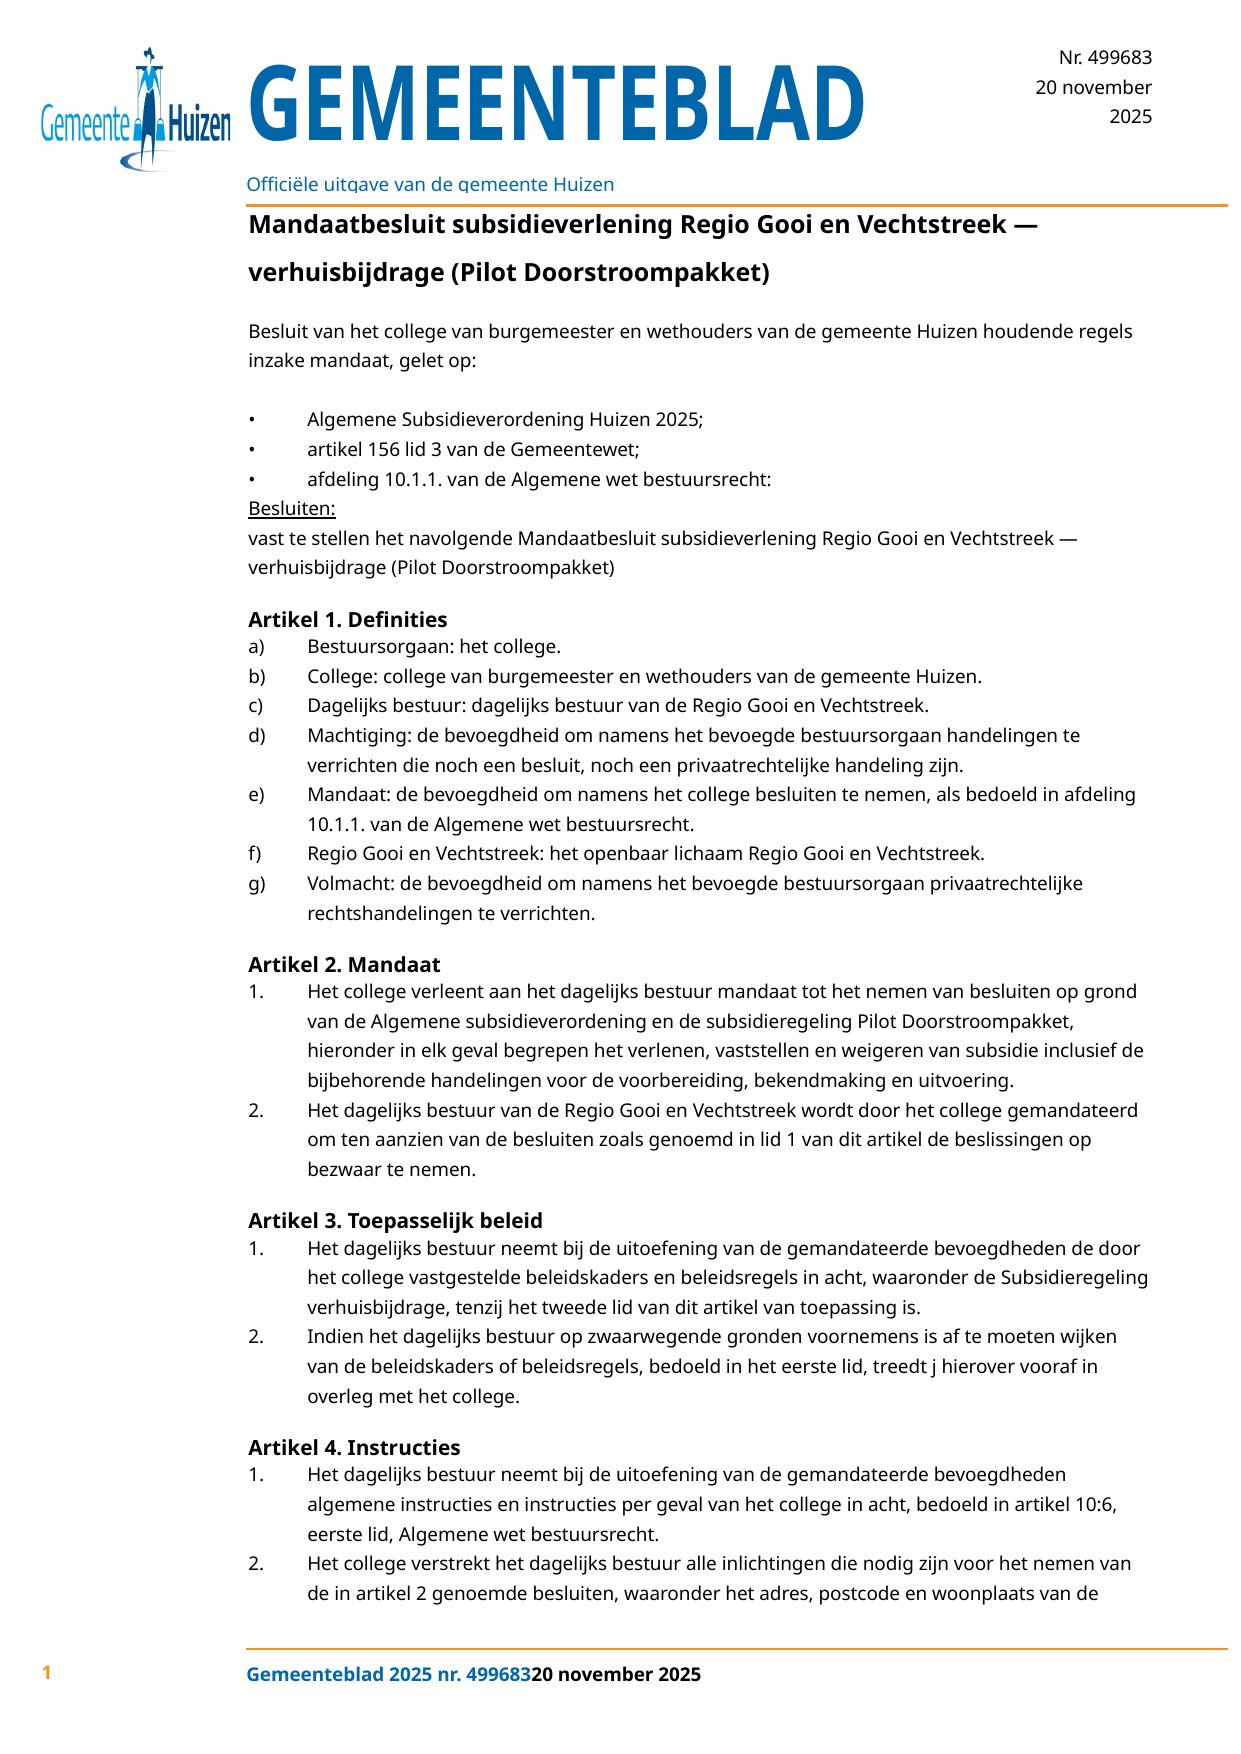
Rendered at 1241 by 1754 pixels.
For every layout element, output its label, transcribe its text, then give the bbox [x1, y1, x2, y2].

text Artikel 3. Toepasselijk beleid [248, 1206, 1152, 1235]
picture [41, 47, 231, 172]
text vast te stellen het navolgende Mandaatbesluit subsidieverlening Regio Gooi en Vechtstreek — verhuisbijdrage (Pilot Doorstroompakket) [248, 525, 1152, 580]
text Artikel 2. Mandaat [248, 950, 1152, 978]
list Het dagelijks bestuur van de Regio Gooi en Vechtstreek wordt door het college gemandateerd om ten aanzien van de besluiten zoals genoemd in lid 1 van dit artikel de beslissingen op bezwaar te nemen. [248, 1097, 1152, 1182]
text Mandaatbesluit subsidieverlening Regio Gooi en Vechtstreek — verhuisbijdrage (Pilot Doorstroompakket) [248, 207, 1152, 288]
text Besluiten: [248, 495, 1152, 521]
list Regio Gooi en Vechtstreek: het openbaar lichaam Regio Gooi en Vechtstreek. [248, 841, 1152, 866]
list Dagelijks bestuur: dagelijks bestuur van de Regio Gooi en Vechtstreek. [248, 693, 1152, 718]
list Bestuursorgaan: het college. [248, 633, 1152, 659]
text Artikel 4. Instructies [248, 1433, 1152, 1462]
list Het dagelijks bestuur neemt bij de uitoefening van de gemandateerde bevoegdheden algemene instructies en instructies per geval van het college in acht, bedoeld in artikel 10:6, eerste lid, Algemene wet bestuursrecht. [248, 1462, 1152, 1547]
list Het college verstrekt het dagelijks bestuur alle inlichtingen die nodig zijn voor het nemen van de in artikel 2 genoemde besluiten, waaronder het adres, postcode en woonplaats van de [248, 1550, 1152, 1606]
list artikel 156 lid 3 van de Gemeentewet; [248, 436, 1152, 462]
list Het dagelijks bestuur neemt bij de uitoefening van de gemandateerde bevoegdheden de door het college vastgestelde beleidskaders en beleidsregels in acht, waaronder de Subsidieregeling verhuisbijdrage, tenzij het tweede lid van dit artikel van toepassing is. [248, 1235, 1152, 1320]
list Machtiging: de bevoegdheid om namens het bevoegde bestuursorgaan handelingen te verrichten die noch een besluit, noch een privaatrechtelijke handeling zijn. [248, 722, 1152, 777]
list Algemene Subsidieverordening Huizen 2025; [248, 407, 1152, 432]
list Het college verleent aan het dagelijks bestuur mandaat tot het nemen van besluiten op grond van de Algemene subsidieverordening en de subsidieregeling Pilot Doorstroompakket, hieronder in elk geval begrepen het verlenen, vaststellen en weigeren van subsidie inclusief de bijbehorende handelingen voor de voorbereiding, bekendmaking en uitvoering. [248, 978, 1152, 1093]
list Mandaat: de bevoegdheid om namens het college besluiten te nemen, als bedoeld in afdeling 10.1.1. van de Algemene wet bestuursrecht. [248, 781, 1152, 837]
text Artikel 1. Definities [248, 605, 1152, 633]
list afdeling 10.1.1. van de Algemene wet bestuursrecht: [248, 466, 1152, 492]
list Volmacht: de bevoegdheid om namens het bevoegde bestuursorgaan privaatrechtelijke rechtshandelingen te verrichten. [248, 870, 1152, 925]
list Indien het dagelijks bestuur op zwaarwegende gronden voornemens is af te moeten wijken van de beleidskaders of beleidsregels, bedoeld in het eerste lid, treedt j hierover vooraf in overleg met het college. [248, 1324, 1152, 1408]
list College: college van burgemeester en wethouders van de gemeente Huizen. [248, 663, 1152, 689]
text Besluit van het college van burgemeester en wethouders van de gemeente Huizen houdende regels inzake mandaat, gelet op: [248, 318, 1152, 373]
